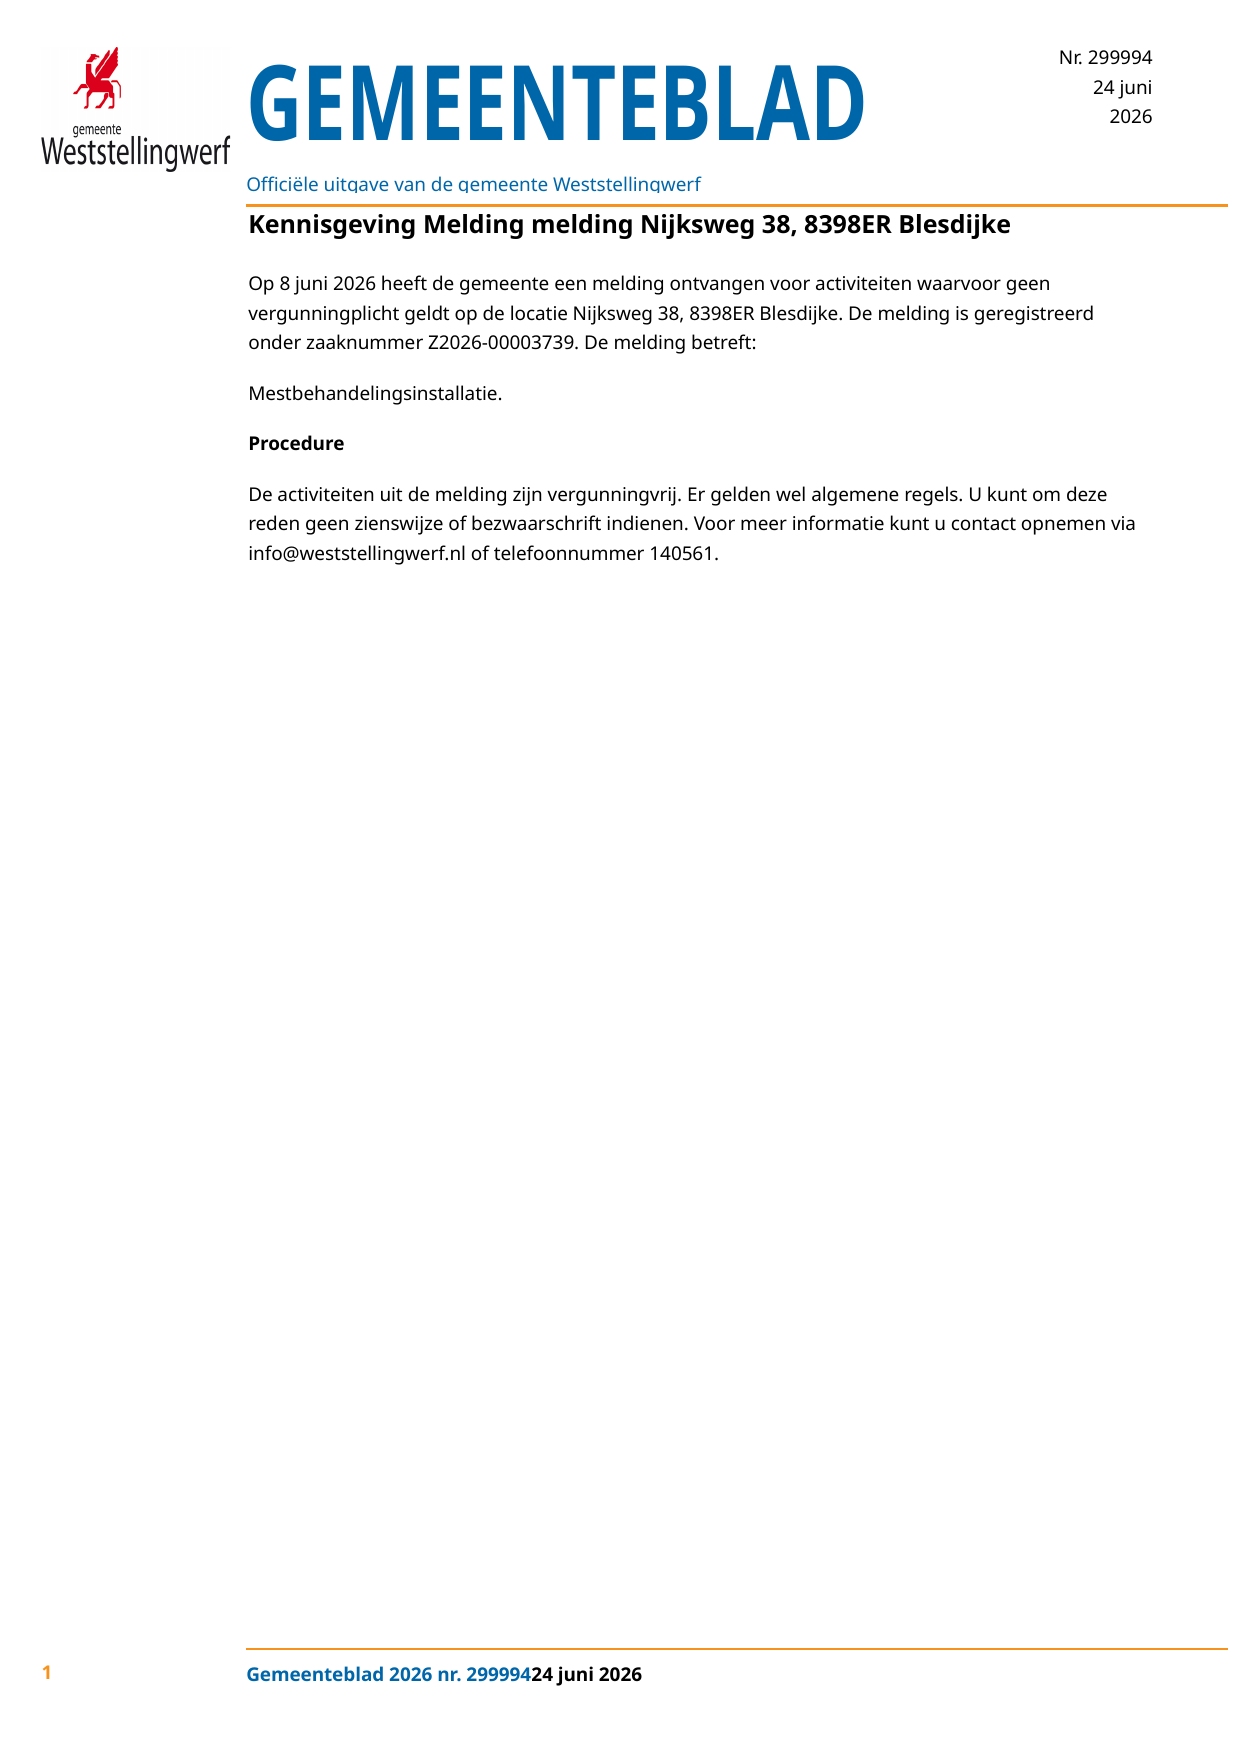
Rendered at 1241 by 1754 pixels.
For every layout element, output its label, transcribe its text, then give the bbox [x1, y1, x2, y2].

text Procedure [248, 430, 1152, 456]
text Kennisgeving Melding melding Nijksweg 38, 8398ER Blesdijke [248, 207, 1152, 241]
text Op 8 juni 2026 heeft de gemeente een melding ontvangen voor activiteiten waarvoor geen vergunningplicht geldt op de locatie Nijksweg 38, 8398ER Blesdijke. De melding is geregistreerd onder zaaknummer Z2026-00003739. De melding betreft: [248, 270, 1152, 355]
text Mestbehandelingsinstallatie. [248, 380, 1152, 406]
text De activiteiten uit de melding zijn vergunningvrij. Er gelden wel algemene regels. U kunt om deze reden geen zienswijze of bezwaarschrift indienen. Voor meer informatie kunt u contact opnemen via info@weststellingwerf.nl of telefoonnummer 140561. [248, 481, 1152, 566]
picture [41, 47, 231, 172]
